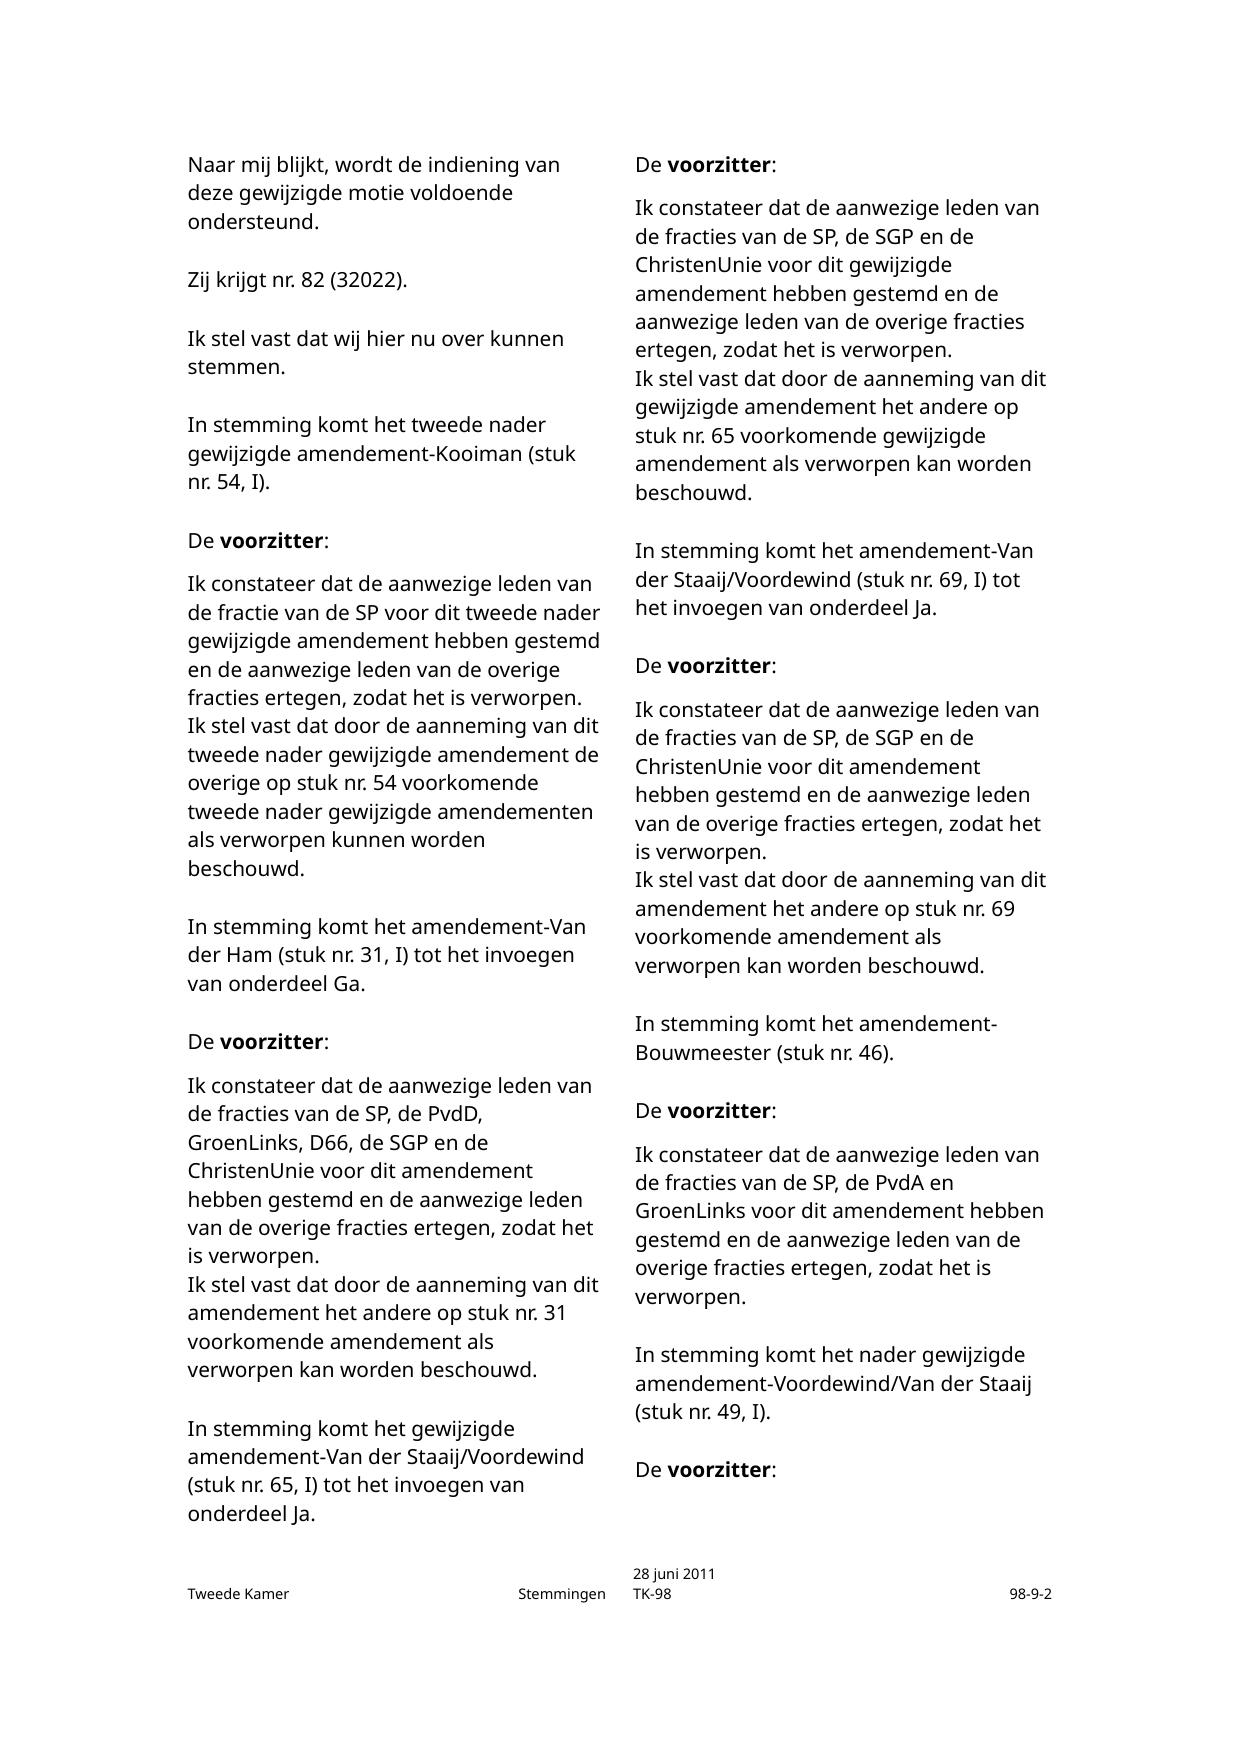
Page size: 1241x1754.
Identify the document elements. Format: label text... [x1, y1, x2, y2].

text Ik constateer dat de aanwezige leden van de fracties van de SP, de SGP en de ChristenUnie voor dit amendement hebben gestemd en de aanwezige leden van de overige fracties ertegen, zodat het is verworpen. [635, 695, 1053, 866]
text Ik stel vast dat door de aanneming van dit tweede nader gewijzigde amendement de overige op stuk nr. 54 voorkomende tweede nader gewijzigde amendementen als verworpen kunnen worden beschouwd. [187, 712, 605, 882]
text Ik constateer dat de aanwezige leden van de fracties van de SP, de SGP en de ChristenUnie voor dit gewijzigde amendement hebben gestemd en de aanwezige leden van de overige fracties ertegen, zodat het is verworpen. [635, 193, 1053, 364]
text Zij krijgt nr. 82 (32022). [187, 265, 605, 294]
text Ik stel vast dat door de aanneming van dit amendement het andere op stuk nr. 31 voorkomende amendement als verworpen kan worden beschouwd. [187, 1270, 605, 1384]
text De voorzitter: [187, 1027, 605, 1056]
text De voorzitter: [635, 150, 1053, 178]
text Ik constateer dat de aanwezige leden van de fracties van de SP, de PvdA en GroenLinks voor dit amendement hebben gestemd en de aanwezige leden van de overige fracties ertegen, zodat het is verworpen. [635, 1140, 1053, 1310]
text Ik constateer dat de aanwezige leden van de fractie van de SP voor dit tweede nader gewijzigde amendement hebben gestemd en de aanwezige leden van de overige fracties ertegen, zodat het is verworpen. [187, 569, 605, 712]
text In stemming komt het nader gewijzigde amendement-Voordewind/Van der Staaij (stuk nr. 49, I). [635, 1340, 1053, 1426]
text Naar mij blijkt, wordt de indiening van deze gewijzigde motie voldoende ondersteund. [187, 150, 605, 235]
text In stemming komt het amendement-Van der Staaij/Voordewind (stuk nr. 69, I) tot het invoegen van onderdeel Ja. [635, 536, 1053, 622]
text In stemming komt het tweede nader gewijzigde amendement-Kooiman (stuk nr. 54, I). [187, 411, 605, 496]
text Ik stel vast dat wij hier nu over kunnen stemmen. [187, 324, 605, 381]
text In stemming komt het amendement-Bouwmeester (stuk nr. 46). [635, 1009, 1053, 1066]
text Ik stel vast dat door de aanneming van dit amendement het andere op stuk nr. 69 voorkomende amendement als verworpen kan worden beschouwd. [635, 866, 1053, 979]
text De voorzitter: [635, 1096, 1053, 1125]
text De voorzitter: [635, 652, 1053, 680]
text In stemming komt het gewijzigde amendement-Van der Staaij/Voordewind (stuk nr. 65, I) tot het invoegen van onderdeel Ja. [187, 1414, 605, 1527]
text In stemming komt het amendement-Van der Ham (stuk nr. 31, I) tot het invoegen van onderdeel Ga. [187, 912, 605, 997]
text De voorzitter: [187, 526, 605, 554]
text De voorzitter: [635, 1456, 1053, 1484]
text Ik stel vast dat door de aanneming van dit gewijzigde amendement het andere op stuk nr. 65 voorkomende gewijzigde amendement als verworpen kan worden beschouwd. [635, 364, 1053, 506]
text Ik constateer dat de aanwezige leden van de fracties van de SP, de PvdD, GroenLinks, D66, de SGP en de ChristenUnie voor dit amendement hebben gestemd en de aanwezige leden van de overige fracties ertegen, zodat het is verworpen. [187, 1071, 605, 1270]
